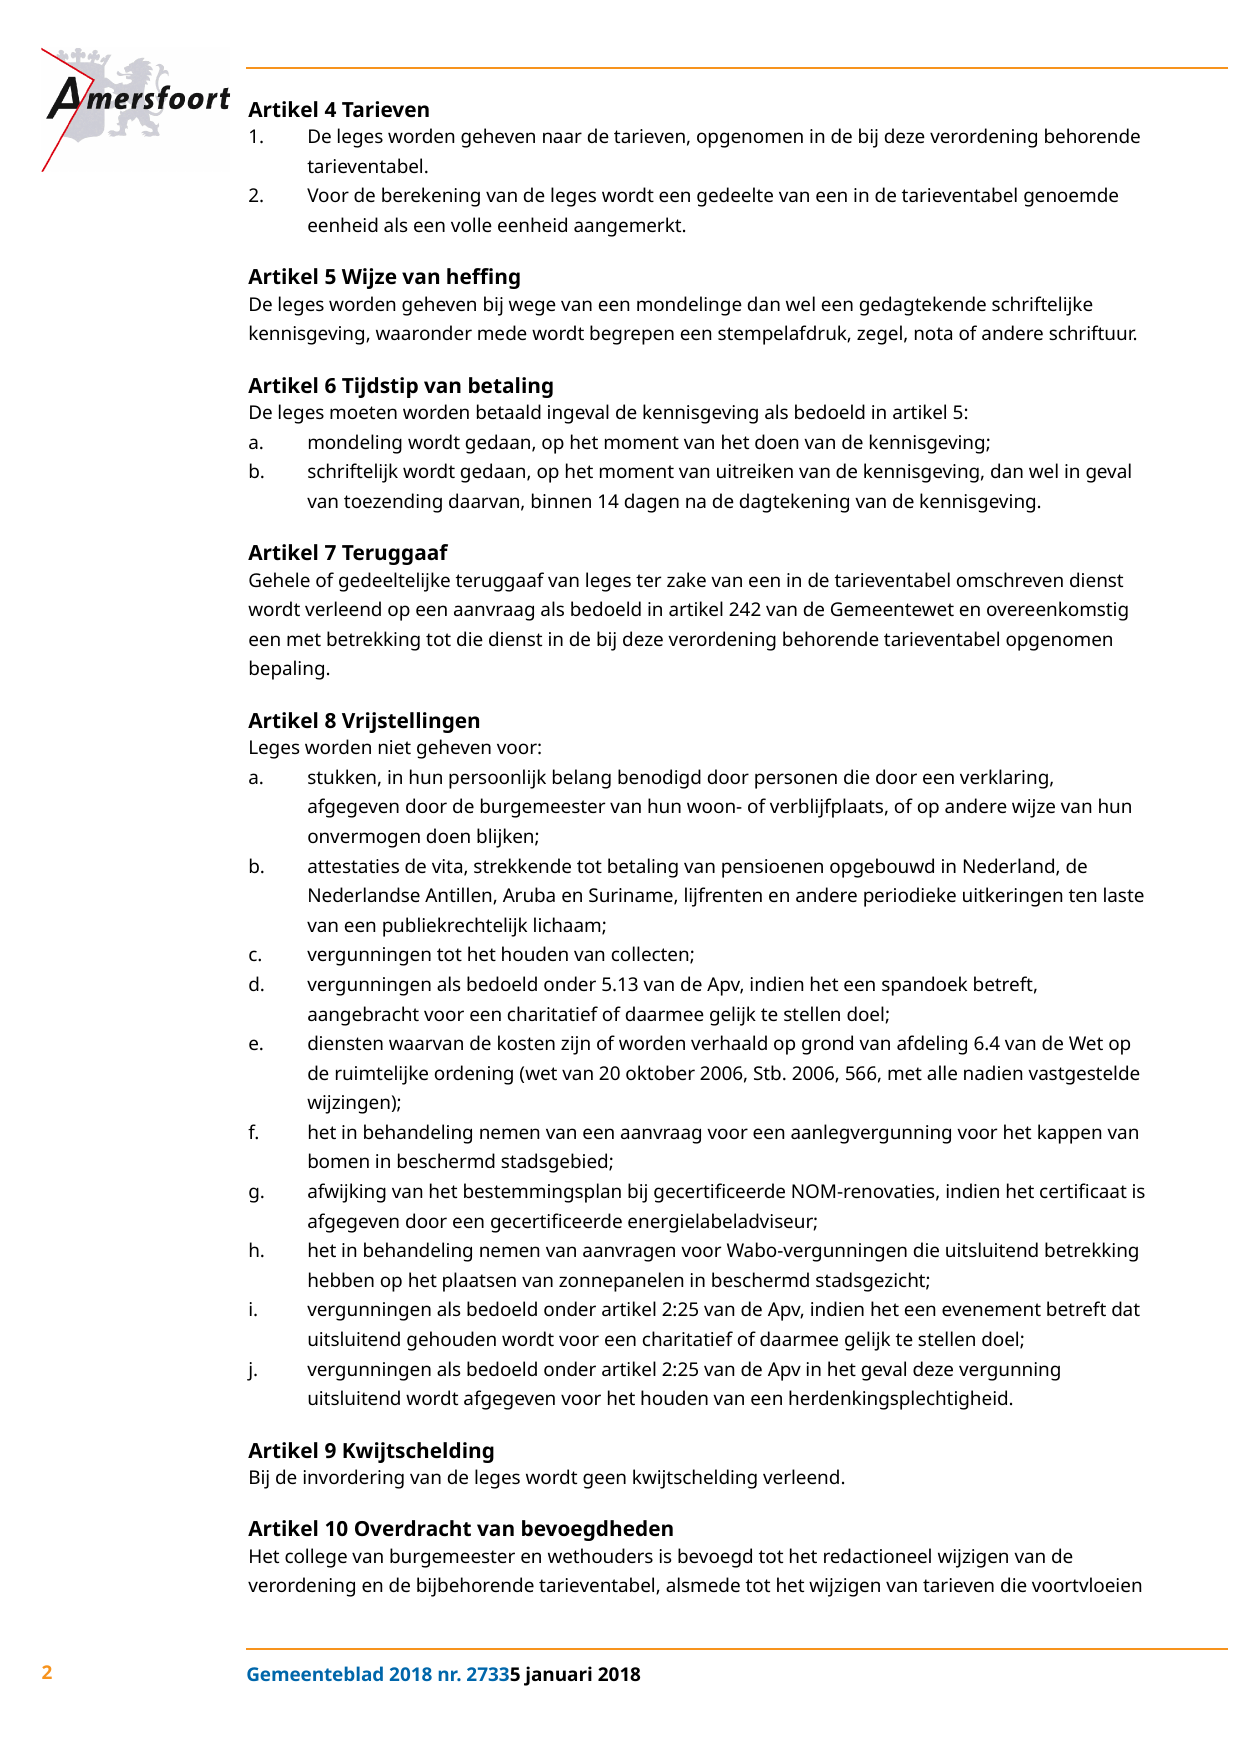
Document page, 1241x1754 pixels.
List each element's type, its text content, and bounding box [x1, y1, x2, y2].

list attestaties de vita, strekkende tot betaling van pensioenen opgebouwd in Nederland, de Nederlandse Antillen, Aruba en Suriname, lijfrenten en andere periodieke uitkeringen ten laste van een publiekrechtelijk lichaam; [248, 853, 1152, 938]
list het in behandeling nemen van aanvragen voor Wabo-vergunningen die uitsluitend betrekking hebben op het plaatsen van zonnepanelen in beschermd stadsgezicht; [248, 1237, 1152, 1293]
list diensten waarvan de kosten zijn of worden verhaald op grond van afdeling 6.4 van de Wet op de ruimtelijke ordening (wet van 20 oktober 2006, Stb. 2006, 566, met alle nadien vastgestelde wijzingen); [248, 1030, 1152, 1115]
text Artikel 5 Wijze van heffing [248, 262, 1152, 291]
text De leges moeten worden betaald ingeval de kennisgeving als bedoeld in artikel 5: [248, 399, 1152, 425]
list vergunningen tot het houden van collecten; [248, 942, 1152, 967]
list afwijking van het bestemmingsplan bij gecertificeerde NOM-renovaties, indien het certificaat is afgegeven door een gecertificeerde energielabeladviseur; [248, 1178, 1152, 1233]
text Artikel 9 Kwijtschelding [248, 1436, 1152, 1464]
list stukken, in hun persoonlijk belang benodigd door personen die door een verklaring, afgegeven door de burgemeester van hun woon- of verblijfplaats, of op andere wijze van hun onvermogen doen blijken; [248, 764, 1152, 849]
text Artikel 6 Tijdstip van betaling [248, 371, 1152, 399]
text Leges worden niet geheven voor: [248, 734, 1152, 760]
text Het college van burgemeester en wethouders is bevoegd tot het redactioneel wijzigen van de verordening en de bijbehorende tarieventabel, alsmede tot het wijzigen van tarieven die voortvloeien [248, 1543, 1152, 1598]
picture [41, 47, 231, 172]
list vergunningen als bedoeld onder artikel 2:25 van de Apv, indien het een evenement betreft dat uitsluitend gehouden wordt voor een charitatief of daarmee gelijk te stellen doel; [248, 1297, 1152, 1352]
list De leges worden geheven naar de tarieven, opgenomen in de bij deze verordening behorende tarieventabel. [248, 123, 1152, 178]
list schriftelijk wordt gedaan, op het moment van uitreiken van de kennisgeving, dan wel in geval van toezending daarvan, binnen 14 dagen na de dagtekening van de kennisgeving. [248, 458, 1152, 514]
list het in behandeling nemen van een aanvraag voor een aanlegvergunning voor het kappen van bomen in beschermd stadsgebied; [248, 1119, 1152, 1174]
text Artikel 7 Teruggaaf [248, 538, 1152, 567]
list Voor de berekening van de leges wordt een gedeelte van een in de tarieventabel genoemde eenheid als een volle eenheid aangemerkt. [248, 182, 1152, 238]
text Artikel 8 Vrijstellingen [248, 706, 1152, 734]
text Artikel 4 Tarieven [248, 95, 1152, 123]
list vergunningen als bedoeld onder 5.13 van de Apv, indien het een spandoek betreft, aangebracht voor een charitatief of daarmee gelijk te stellen doel; [248, 971, 1152, 1026]
list vergunningen als bedoeld onder artikel 2:25 van de Apv in het geval deze vergunning uitsluitend wordt afgegeven voor het houden van een herdenkingsplechtigheid. [248, 1356, 1152, 1411]
text Bij de invordering van de leges wordt geen kwijtschelding verleend. [248, 1464, 1152, 1490]
text De leges worden geheven bij wege van een mondelinge dan wel een gedagtekende schriftelijke kennisgeving, waaronder mede wordt begrepen een stempelafdruk, zegel, nota of andere schriftuur. [248, 291, 1152, 346]
list mondeling wordt gedaan, op het moment van het doen van de kennisgeving; [248, 429, 1152, 454]
text Artikel 10 Overdracht van bevoegdheden [248, 1514, 1152, 1543]
text Gehele of gedeeltelijke teruggaaf van leges ter zake van een in de tarieventabel omschreven dienst wordt verleend op een aanvraag als bedoeld in artikel 242 van de Gemeentewet en overeenkomstig een met betrekking tot die dienst in de bij deze verordening behorende tarieventabel opgenomen bepaling. [248, 567, 1152, 681]
